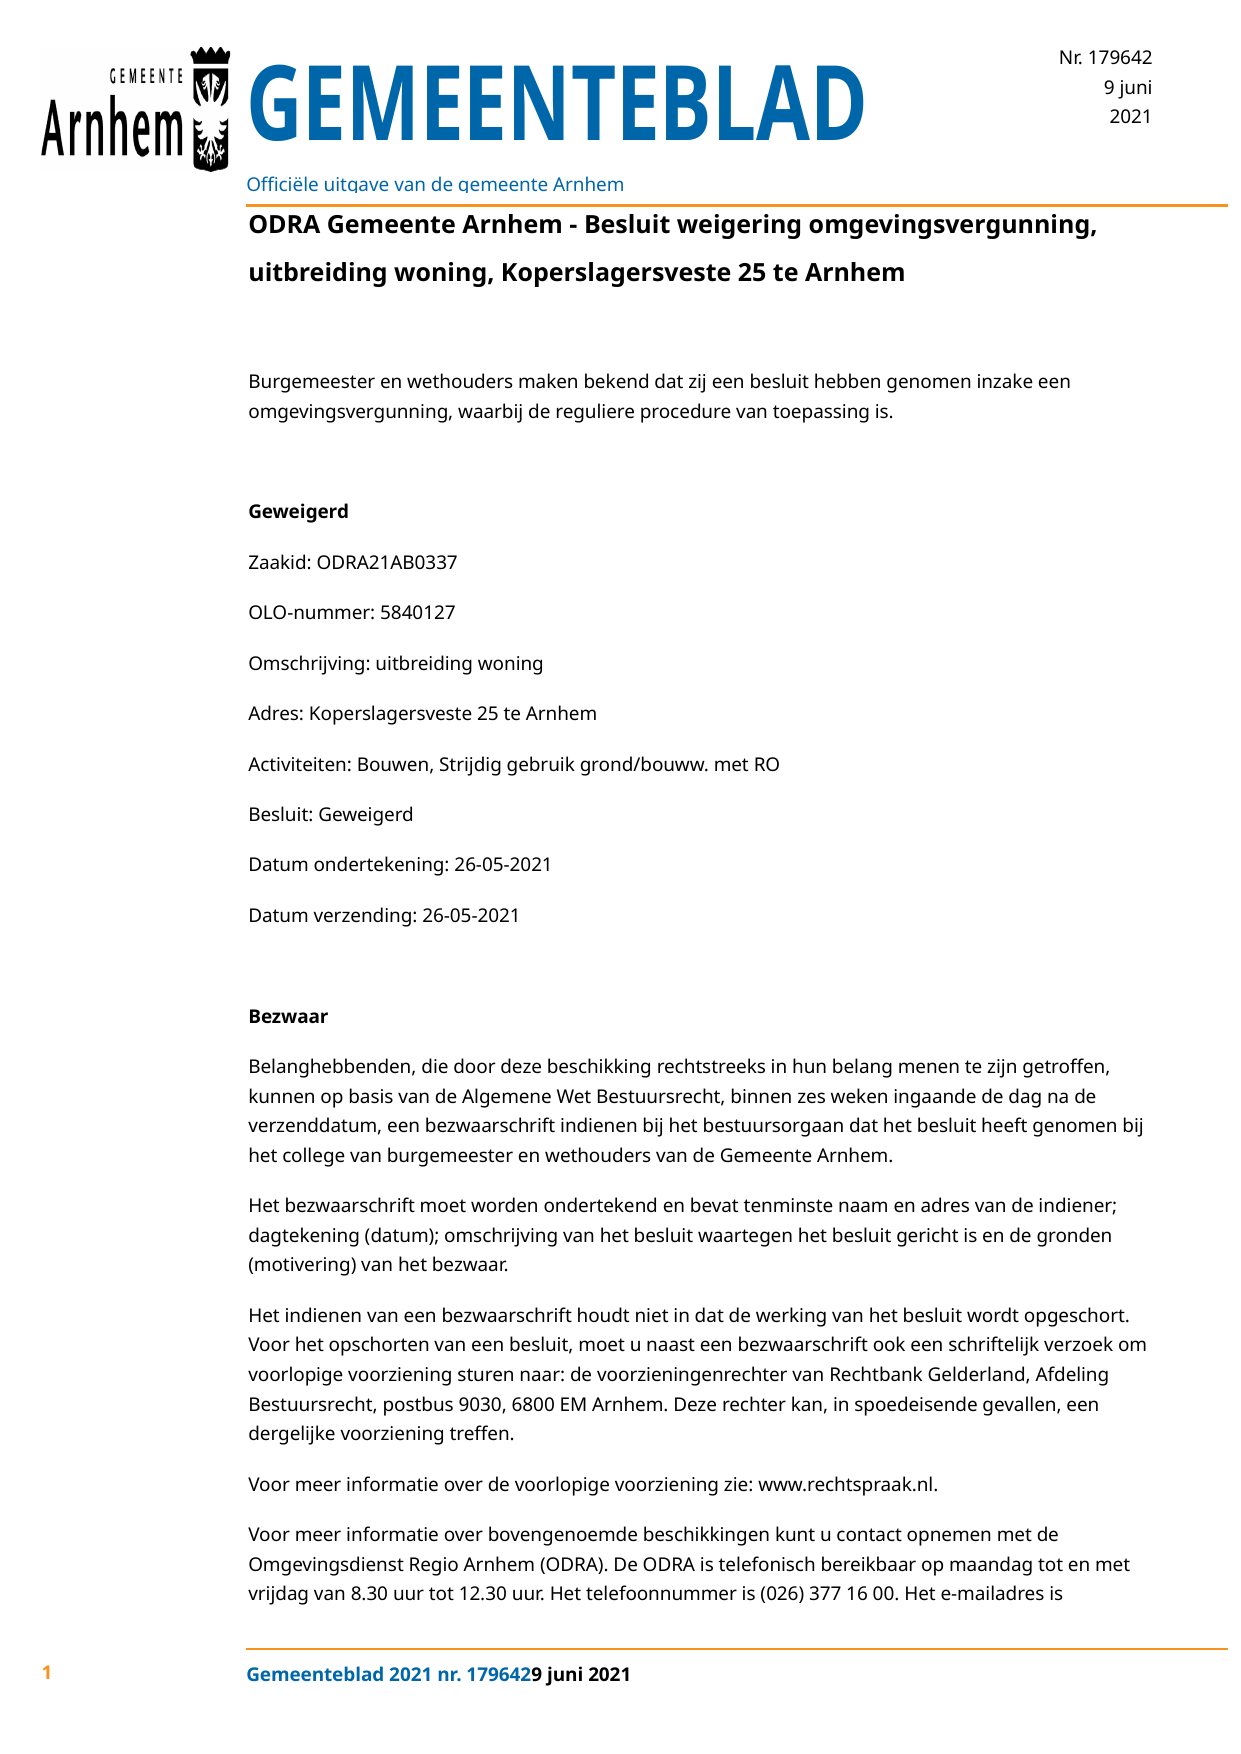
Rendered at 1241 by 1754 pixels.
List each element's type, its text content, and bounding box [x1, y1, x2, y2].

text Burgemeester en wethouders maken bekend dat zij een besluit hebben genomen inzake een omgevingsvergunning, waarbij de reguliere procedure van toepassing is. [248, 368, 1152, 424]
text Datum ondertekening: 26-05-2021 [248, 852, 1152, 877]
text Voor meer informatie over de voorlopige voorziening zie: www.rechtspraak.nl. [248, 1471, 1152, 1497]
text Besluit: Geweigerd [248, 801, 1152, 827]
picture [41, 47, 231, 172]
text Omschrijving: uitbreiding woning [248, 650, 1152, 676]
text Bezwaar [248, 1003, 1152, 1029]
text Het indienen van een bezwaarschrift houdt niet in dat de werking van het besluit wordt opgeschort. Voor het opschorten van een besluit, moet u naast een bezwaarschrift ook een schriftelijk verzoek om voorlopige voorziening sturen naar: de voorzieningenrechter van Rechtbank Gelderland, Afdeling Bestuursrecht, postbus 9030, 6800 EM Arnhem. Deze rechter kan, in spoedeisende gevallen, een dergelijke voorziening treffen. [248, 1302, 1152, 1446]
text Voor meer informatie over bovengenoemde beschikkingen kunt u contact opnemen met de Omgevingsdienst Regio Arnhem (ODRA). De ODRA is telefonisch bereikbaar op maandag tot en met vrijdag van 8.30 uur tot 12.30 uur. Het telefoonnummer is (026) 377 16 00. Het e-mailadres is [248, 1521, 1152, 1606]
text Het bezwaarschrift moet worden ondertekend en bevat tenminste naam en adres van de indiener; dagtekening (datum); omschrijving van het besluit waartegen het besluit gericht is en de gronden (motivering) van het bezwaar. [248, 1192, 1152, 1277]
text Adres: Koperslagersveste 25 te Arnhem [248, 700, 1152, 726]
text ODRA Gemeente Arnhem - Besluit weigering omgevingsvergunning, uitbreiding woning, Koperslagersveste 25 te Arnhem [248, 207, 1152, 288]
text Datum verzending: 26-05-2021 [248, 902, 1152, 928]
text Belanghebbenden, die door deze beschikking rechtstreeks in hun belang menen te zijn getroffen, kunnen op basis van de Algemene Wet Bestuursrecht, binnen zes weken ingaande de dag na de verzenddatum, een bezwaarschrift indienen bij het bestuursorgaan dat het besluit heeft genomen bij het college van burgemeester en wethouders van de Gemeente Arnhem. [248, 1053, 1152, 1168]
text OLO-nummer: 5840127 [248, 599, 1152, 625]
text Activiteiten: Bouwen, Strijdig gebruik grond/bouww. met RO [248, 751, 1152, 777]
text Geweigerd [248, 499, 1152, 524]
text Zaakid: ODRA21AB0337 [248, 549, 1152, 575]
